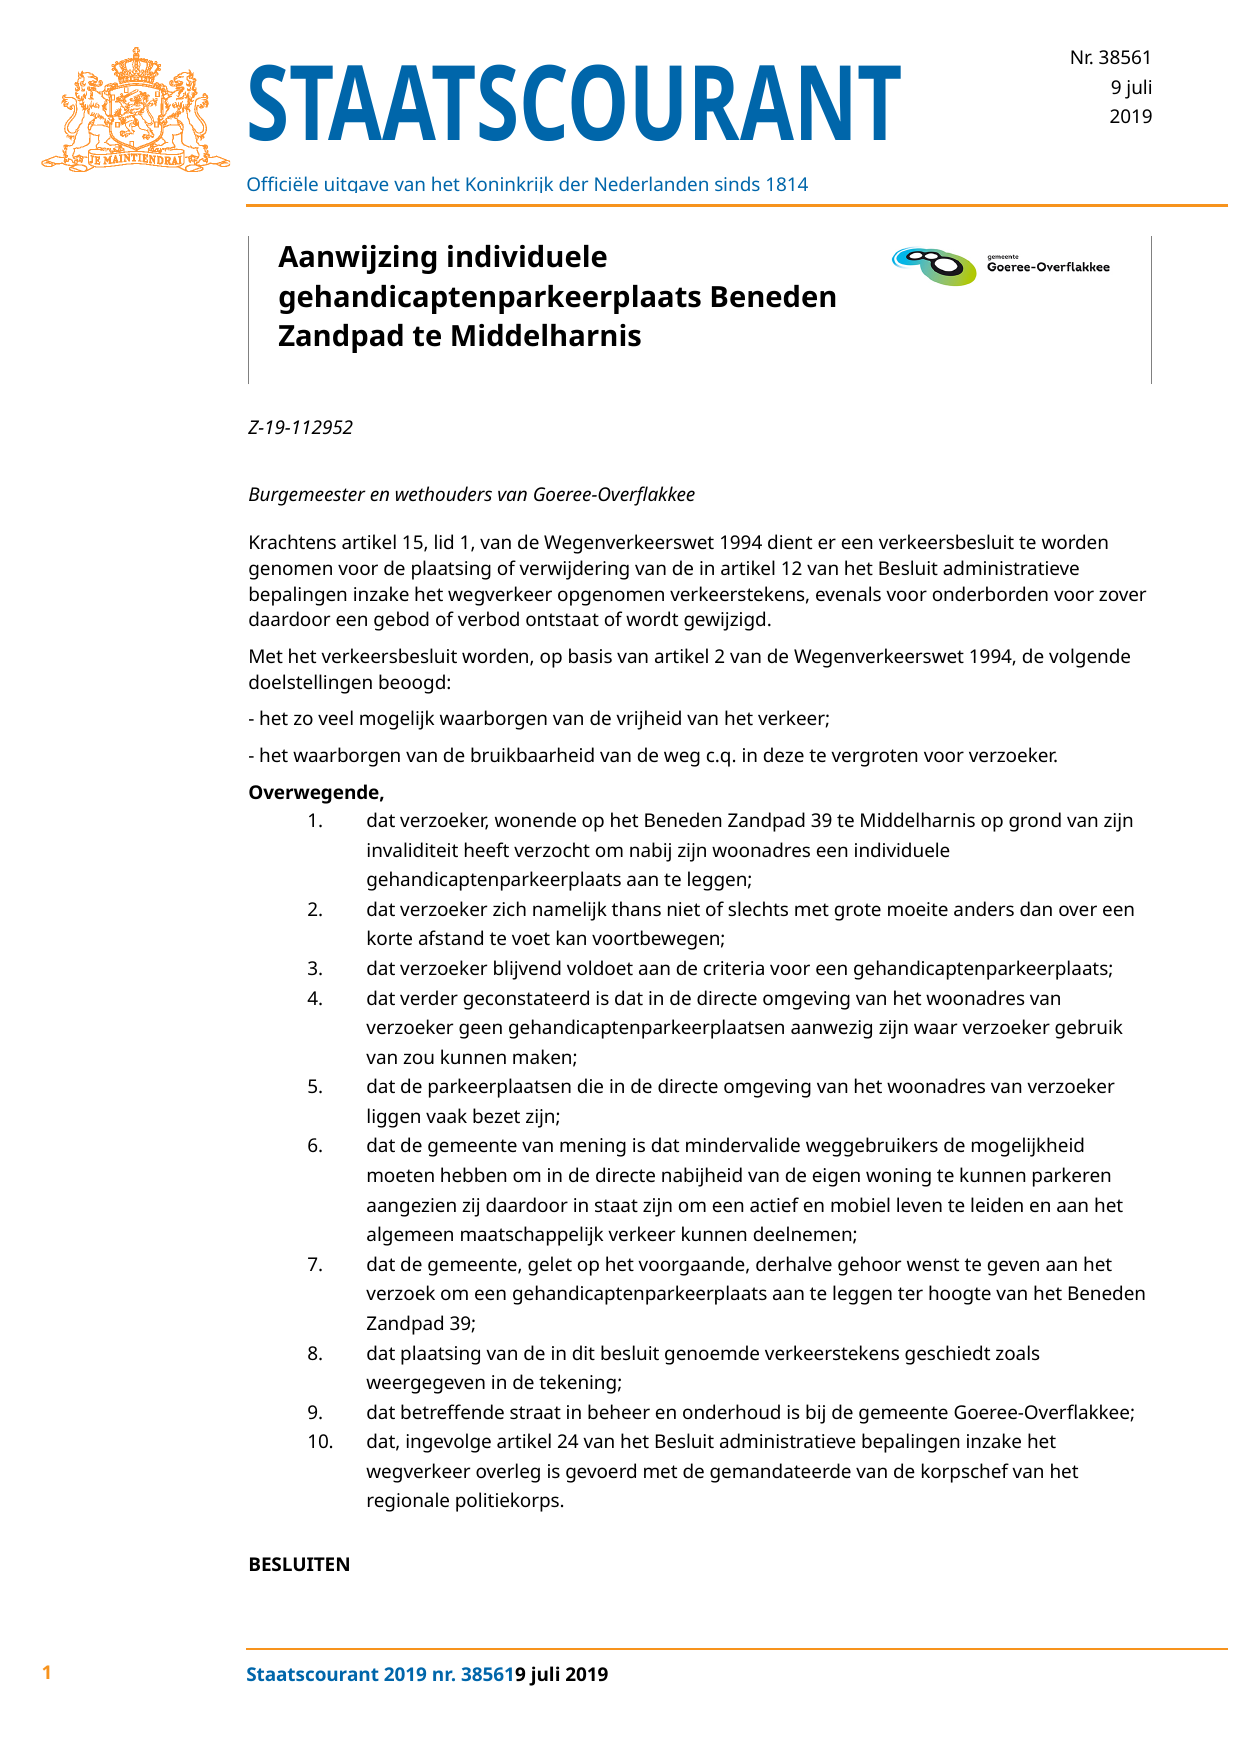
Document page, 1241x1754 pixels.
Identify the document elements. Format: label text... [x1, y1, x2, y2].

text Z-19-112952 [248, 414, 1152, 440]
text Met het verkeersbesluit worden, op basis van artikel 2 van de Wegenverkeerswet 1994, de volgende doelstellingen beoogd: [248, 643, 1152, 694]
list dat de gemeente, gelet op het voorgaande, derhalve gehoor wenst te geven aan het verzoek om een gehandicaptenparkeerplaats aan te leggen ter hoogte van het Beneden Zandpad 39; [307, 1251, 1152, 1336]
list dat plaatsing van de in dit besluit genoemde verkeerstekens geschiedt zoals weergegeven in de tekening; [307, 1340, 1152, 1395]
list dat verzoeker, wonende op het Beneden Zandpad 39 te Middelharnis op grond van zijn invaliditeit heeft verzocht om nabij zijn woonadres een individuele gehandicaptenparkeerplaats aan te leggen; [307, 807, 1152, 892]
list dat, ingevolge artikel 24 van het Besluit administratieve bepalingen inzake het wegverkeer overleg is gevoerd met de gemandateerde van de korpschef van het regionale politiekorps. [307, 1428, 1152, 1513]
list dat betreffende straat in beheer en onderhoud is bij de gemeente Goeree-Overflakkee; [307, 1399, 1152, 1424]
picture [41, 47, 231, 172]
text BESLUITEN [248, 1552, 1152, 1577]
list dat verzoeker blijvend voldoet aan de criteria voor een gehandicaptenparkeerplaats; [307, 955, 1152, 981]
list dat de gemeente van mening is dat mindervalide weggebruikers de mogelijkheid moeten hebben om in de directe nabijheid van de eigen woning te kunnen parkeren aangezien zij daardoor in staat zijn om een actief en mobiel leven te leiden en aan het algemeen maatschappelijk verkeer kunnen deelnemen; [307, 1133, 1152, 1247]
table_header Aanwijzing individuele gehandicaptenparkeerplaats Beneden Zandpad te Middelharnis [249, 236, 850, 384]
text Burgemeester en wethouders van Goeree-Overflakkee [248, 482, 1152, 507]
list dat de parkeerplaatsen die in de directe omgeving van het woonadres van verzoeker liggen vaak bezet zijn; [307, 1073, 1152, 1129]
list dat verder geconstateerd is dat in de directe omgeving van het woonadres van verzoeker geen gehandicaptenparkeerplaatsen aanwezig zijn waar verzoeker gebruik van zou kunnen maken; [307, 985, 1152, 1069]
list dat verzoeker zich namelijk thans niet of slechts met grote moeite anders dan over een korte afstand te voet kan voortbewegen; [307, 896, 1152, 951]
text - het waarborgen van de bruikbaarheid van de weg c.q. in deze te vergroten voor verzoeker. [248, 742, 1152, 768]
table_header [850, 236, 1151, 384]
text Overwegende, [248, 779, 1152, 804]
text - het zo veel mogelijk waarborgen van de vrijheid van het verkeer; [248, 706, 1152, 731]
text Krachtens artikel 15, lid 1, van de Wegenverkeerswet 1994 dient er een verkeersbesluit te worden genomen voor de plaatsing of verwijdering van de in artikel 12 van het Besluit administratieve bepalingen inzake het wegverkeer opgenomen verkeerstekens, evenals voor onderborden voor zover daardoor een gebod of verbod ontstaat of wordt gewijzigd. [248, 529, 1152, 632]
picture [882, 236, 1119, 296]
